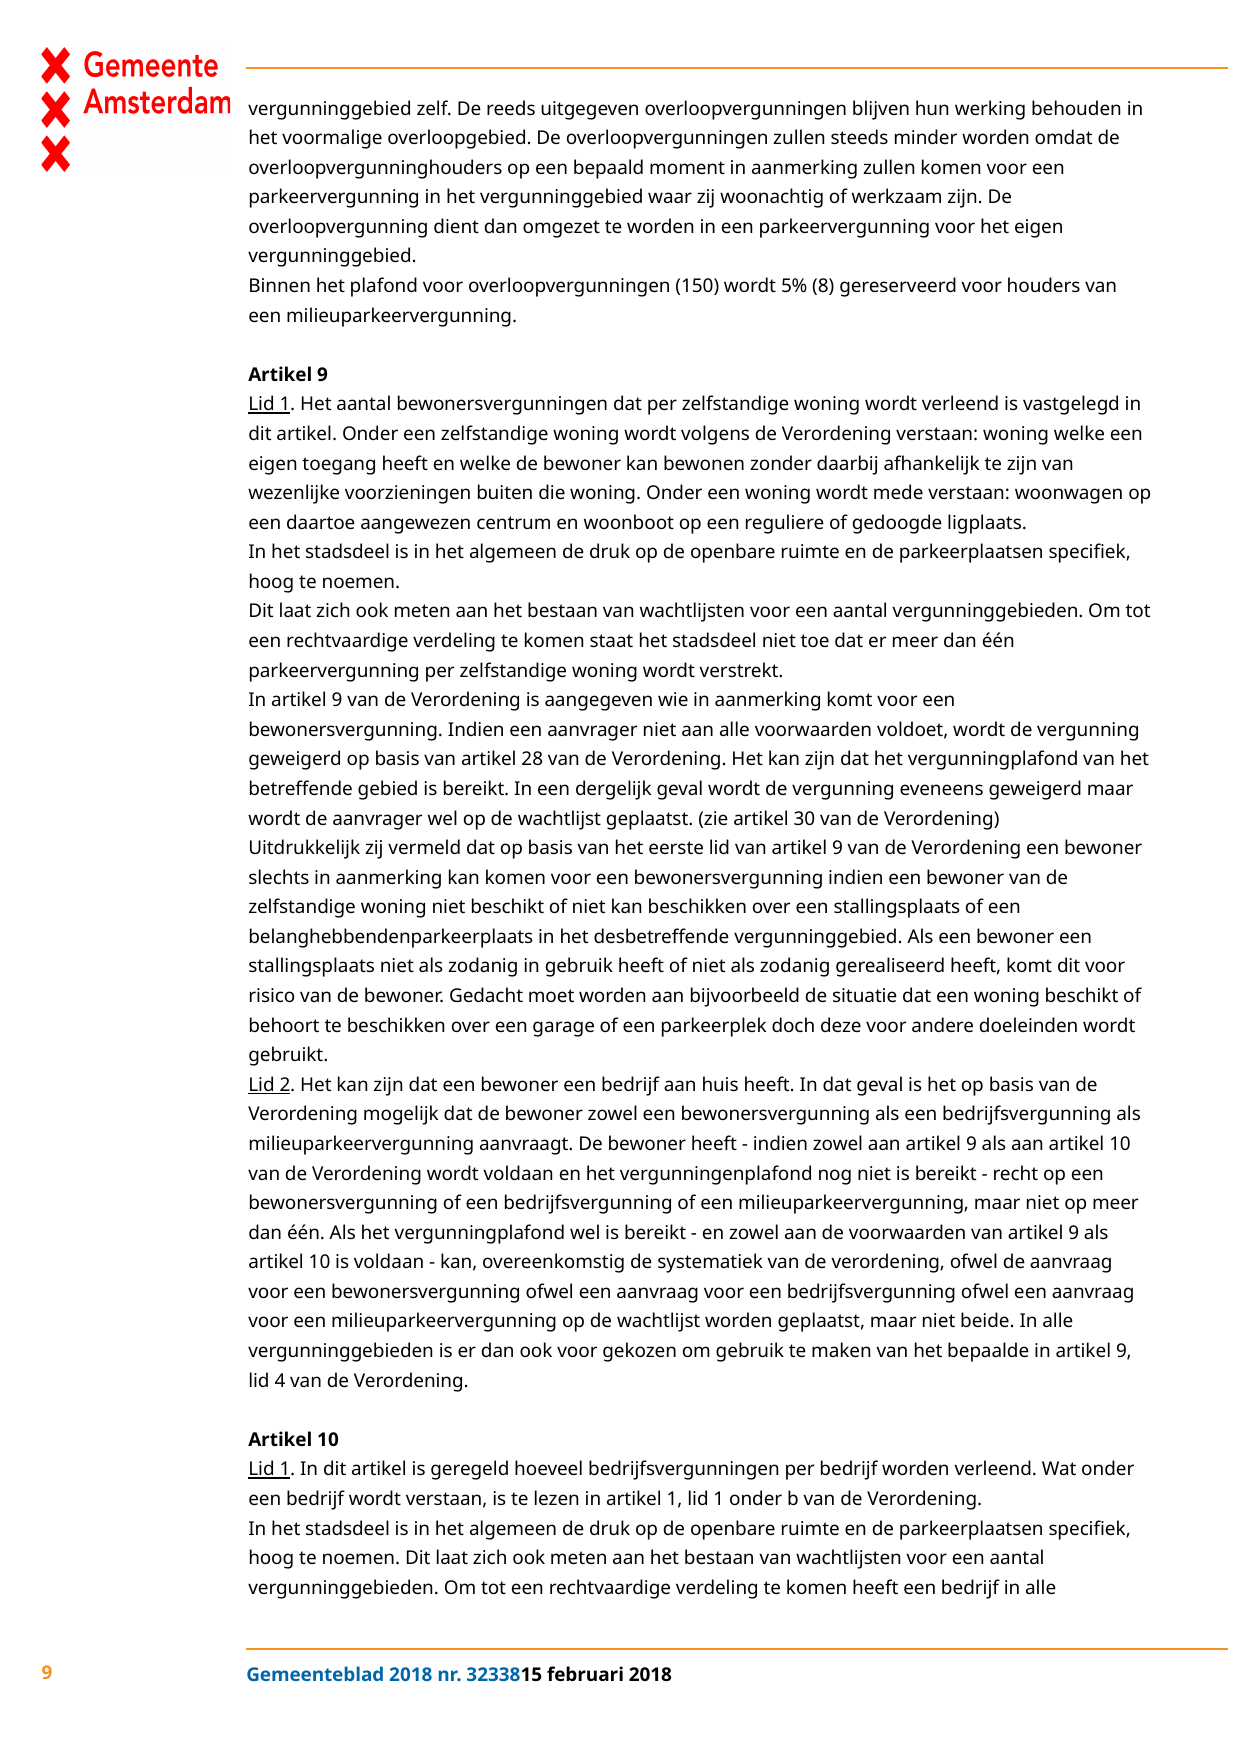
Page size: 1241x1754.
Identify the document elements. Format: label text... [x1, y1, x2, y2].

text Binnen het plafond voor overloopvergunningen (150) wordt 5% (8) gereserveerd voor houders van een milieuparkeervergunning. [248, 272, 1152, 328]
text Dit laat zich ook meten aan het bestaan van wachtlijsten voor een aantal vergunninggebieden. Om tot een rechtvaardige verdeling te komen staat het stadsdeel niet toe dat er meer dan één parkeervergunning per zelfstandige woning wordt verstrekt. [248, 598, 1152, 683]
text Lid 1. In dit artikel is geregeld hoeveel bedrijfsvergunningen per bedrijf worden verleend. Wat onder een bedrijf wordt verstaan, is te lezen in artikel 1, lid 1 onder b van de Verordening. [248, 1456, 1152, 1511]
text Artikel 9 [248, 361, 1152, 387]
text In artikel 9 van de Verordening is aangegeven wie in aanmerking komt voor een bewonersvergunning. Indien een aanvrager niet aan alle voorwaarden voldoet, wordt de vergunning geweigerd op basis van artikel 28 van de Verordening. Het kan zijn dat het vergunningplafond van het betreffende gebied is bereikt. In een dergelijk geval wordt de vergunning eveneens geweigerd maar wordt de aanvrager wel op de wachtlijst geplaatst. (zie artikel 30 van de Verordening) [248, 686, 1152, 831]
text In het stadsdeel is in het algemeen de druk op de openbare ruimte en de parkeerplaatsen specifiek, hoog te noemen. Dit laat zich ook meten aan het bestaan van wachtlijsten voor een aantal vergunninggebieden. Om tot een rechtvaardige verdeling te komen heeft een bedrijf in alle [248, 1515, 1152, 1600]
picture [41, 47, 231, 172]
text Lid 2. Het kan zijn dat een bewoner een bedrijf aan huis heeft. In dat geval is het op basis van de Verordening mogelijk dat de bewoner zowel een bewonersvergunning als een bedrijfsvergunning als milieuparkeervergunning aanvraagt. De bewoner heeft - indien zowel aan artikel 9 als aan artikel 10 van de Verordening wordt voldaan en het vergunningenplafond nog niet is bereikt - recht op een bewonersvergunning of een bedrijfsvergunning of een milieuparkeervergunning, maar niet op meer dan één. Als het vergunningplafond wel is bereikt - en zowel aan de voorwaarden van artikel 9 als artikel 10 is voldaan - kan, overeenkomstig de systematiek van de verordening, ofwel de aanvraag voor een bewonersvergunning ofwel een aanvraag voor een bedrijfsvergunning ofwel een aanvraag voor een milieuparkeervergunning op de wachtlijst worden geplaatst, maar niet beide. In alle vergunninggebieden is er dan ook voor gekozen om gebruik te maken van het bepaalde in artikel 9, lid 4 van de Verordening. [248, 1071, 1152, 1393]
text In het stadsdeel is in het algemeen de druk op de openbare ruimte en de parkeerplaatsen specifiek, hoog te noemen. [248, 538, 1152, 594]
text Lid 1. Het aantal bewonersvergunningen dat per zelfstandige woning wordt verleend is vastgelegd in dit artikel. Onder een zelfstandige woning wordt volgens de Verordening verstaan: woning welke een eigen toegang heeft en welke de bewoner kan bewonen zonder daarbij afhankelijk te zijn van wezenlijke voorzieningen buiten die woning. Onder een woning wordt mede verstaan: woonwagen op een daartoe aangewezen centrum en woonboot op een reguliere of gedoogde ligplaats. [248, 391, 1152, 535]
text Uitdrukkelijk zij vermeld dat op basis van het eerste lid van artikel 9 van de Verordening een bewoner slechts in aanmerking kan komen voor een bewonersvergunning indien een bewoner van de zelfstandige woning niet beschikt of niet kan beschikken over een stallingsplaats of een belanghebbendenparkeerplaats in het desbetreffende vergunninggebied. Als een bewoner een stallingsplaats niet als zodanig in gebruik heeft of niet als zodanig gerealiseerd heeft, komt dit voor risico van de bewoner. Gedacht moet worden aan bijvoorbeeld de situatie dat een woning beschikt of behoort te beschikken over een garage of een parkeerplek doch deze voor andere doeleinden wordt gebruikt. [248, 834, 1152, 1067]
text vergunninggebied zelf. De reeds uitgegeven overloopvergunningen blijven hun werking behouden in het voormalige overloopgebied. De overloopvergunningen zullen steeds minder worden omdat de overloopvergunninghouders op een bepaald moment in aanmerking zullen komen voor een parkeervergunning in het vergunninggebied waar zij woonachtig of werkzaam zijn. De overloopvergunning dient dan omgezet te worden in een parkeervergunning voor het eigen vergunninggebied. [248, 95, 1152, 268]
text Artikel 10 [248, 1426, 1152, 1452]
